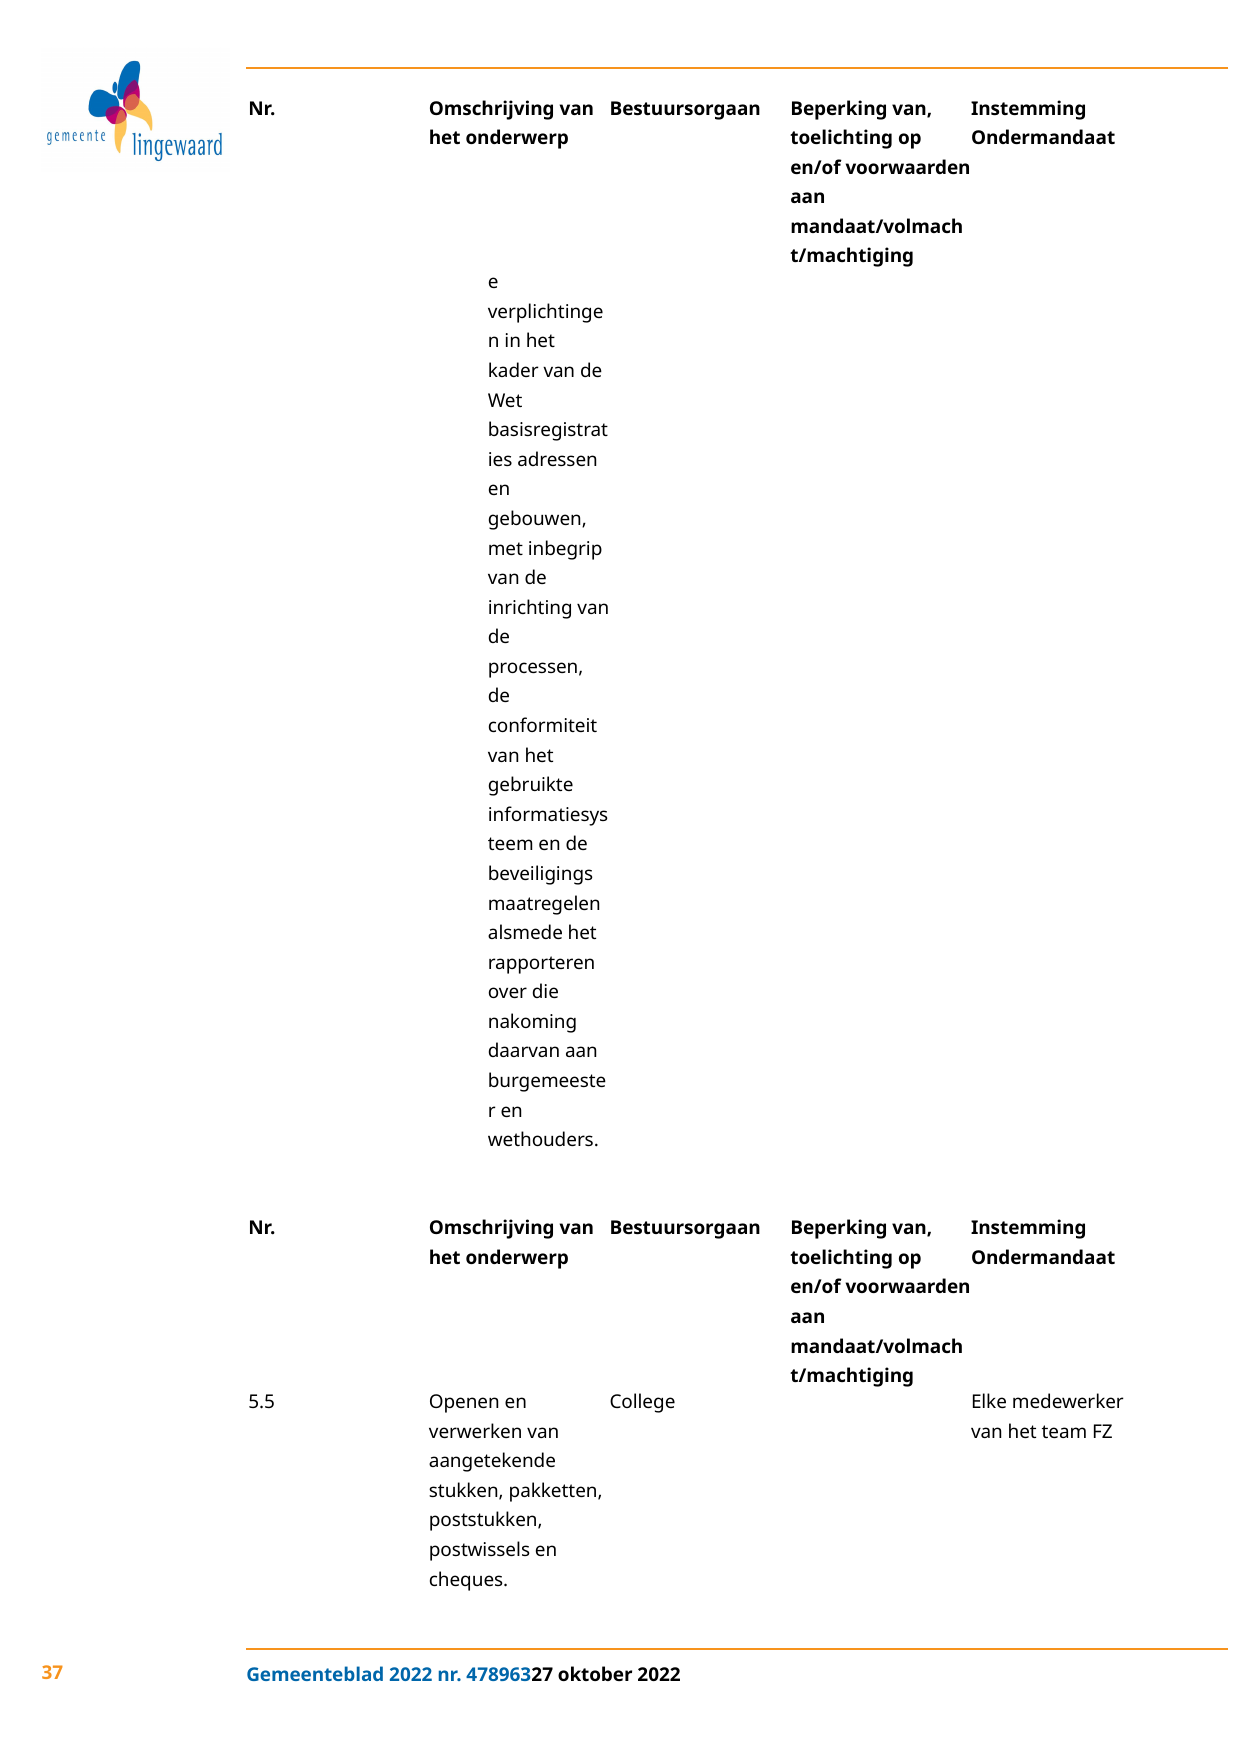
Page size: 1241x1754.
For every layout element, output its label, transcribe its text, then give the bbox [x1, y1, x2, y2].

table_header Instemming Ondermandaat [971, 1215, 1152, 1388]
table_header Bestuursorgaan [609, 1215, 790, 1388]
table_cell [790, 1388, 971, 1591]
table_cell Openen en verwerken van aangetekende stukken, pakketten, poststukken, postwissels en cheques. [429, 1388, 609, 1591]
table_header Omschrijving van het onderwerp [429, 95, 609, 268]
table_header Nr. [248, 95, 429, 268]
table_header Omschrijving van het onderwerp [429, 1215, 609, 1388]
table_cell e verplichtingen in het kader van de Wet basisregistraties adressen en gebouwen, met inbegrip van de inrichting van de processen, de conformiteit van het gebruikte informatiesysteem en de beveiligingsmaatregelen alsmede het rapporteren over die nakoming daarvan aan burgemeester en wethouders. [429, 269, 609, 1152]
table_header Instemming Ondermandaat [971, 95, 1152, 268]
table_cell [248, 269, 429, 1152]
table_header Beperking van, toelichting op en/of voorwaarden aan mandaat/volmacht/machtiging [790, 1215, 971, 1388]
table_cell [790, 269, 971, 1152]
table_cell 5.5 [248, 1388, 429, 1591]
table_cell College [609, 1388, 790, 1591]
table_header Nr. [248, 1215, 429, 1388]
table_header Bestuursorgaan [609, 95, 790, 268]
table_cell [609, 269, 790, 1152]
table_header Beperking van, toelichting op en/of voorwaarden aan mandaat/volmacht/machtiging [790, 95, 971, 268]
picture [41, 47, 231, 172]
table_cell [971, 269, 1152, 1152]
table_cell Elke medewerker van het team FZ [971, 1388, 1152, 1591]
